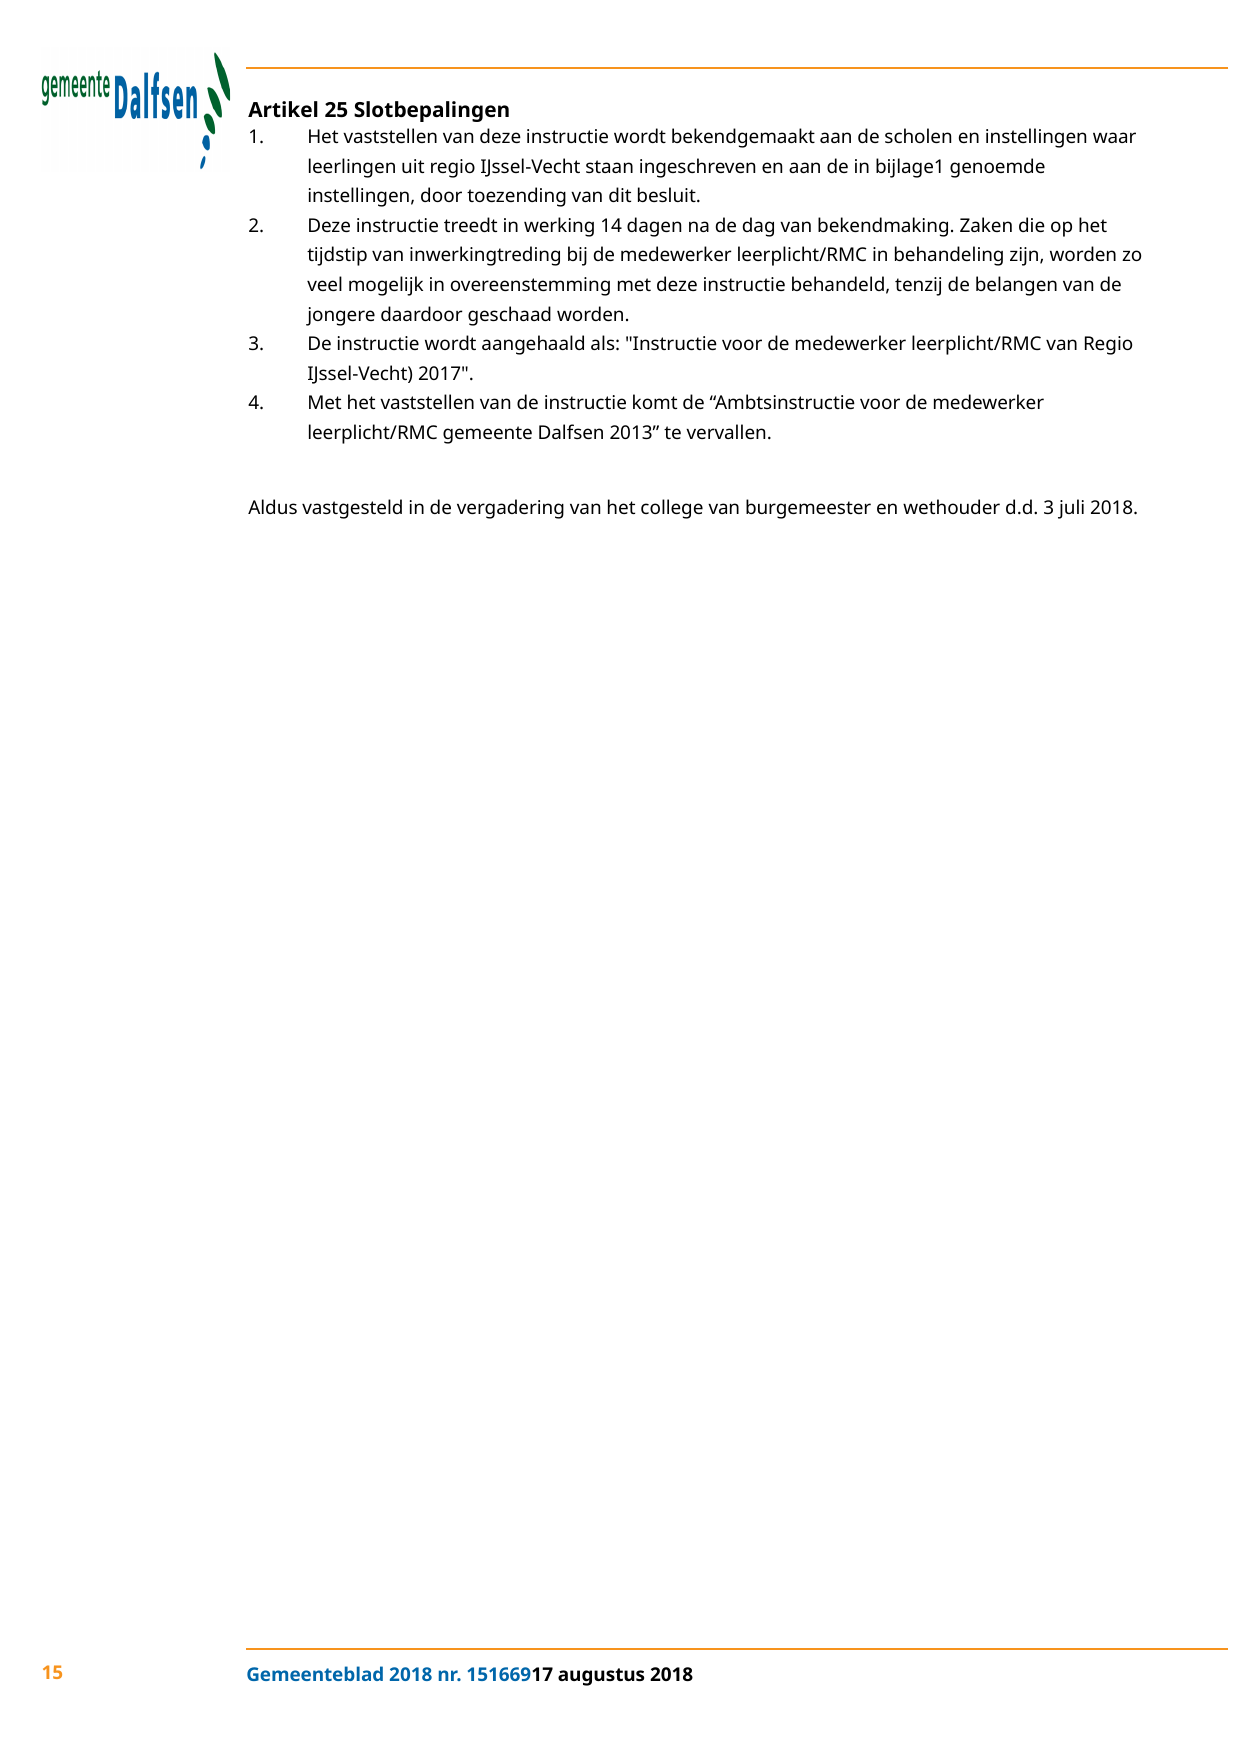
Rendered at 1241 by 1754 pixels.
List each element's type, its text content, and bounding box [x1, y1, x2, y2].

list Met het vaststellen van de instructie komt de “Ambtsinstructie voor de medewerker leerplicht/RMC gemeente Dalfsen 2013” te vervallen. [248, 389, 1152, 445]
list Het vaststellen van deze instructie wordt bekendgemaakt aan de scholen en instellingen waar leerlingen uit regio IJssel-Vecht staan ingeschreven en aan de in bijlage1 genoemde instellingen, door toezending van dit besluit. [248, 123, 1152, 208]
text Artikel 25 Slotbepalingen [248, 95, 1152, 123]
list Deze instructie treedt in werking 14 dagen na de dag van bekendmaking. Zaken die op het tijdstip van inwerkingtreding bij de medewerker leerplicht/RMC in behandeling zijn, worden zo veel mogelijk in overeenstemming met deze instructie behandeld, tenzij de belangen van de jongere daardoor geschaad worden. [248, 212, 1152, 326]
picture [41, 47, 231, 172]
list De instructie wordt aangehaald als: "Instructie voor de medewerker leerplicht/RMC van Regio IJssel-Vecht) 2017". [248, 330, 1152, 386]
text Aldus vastgesteld in de vergadering van het college van burgemeester en wethouder d.d. 3 juli 2018. [248, 494, 1152, 520]
